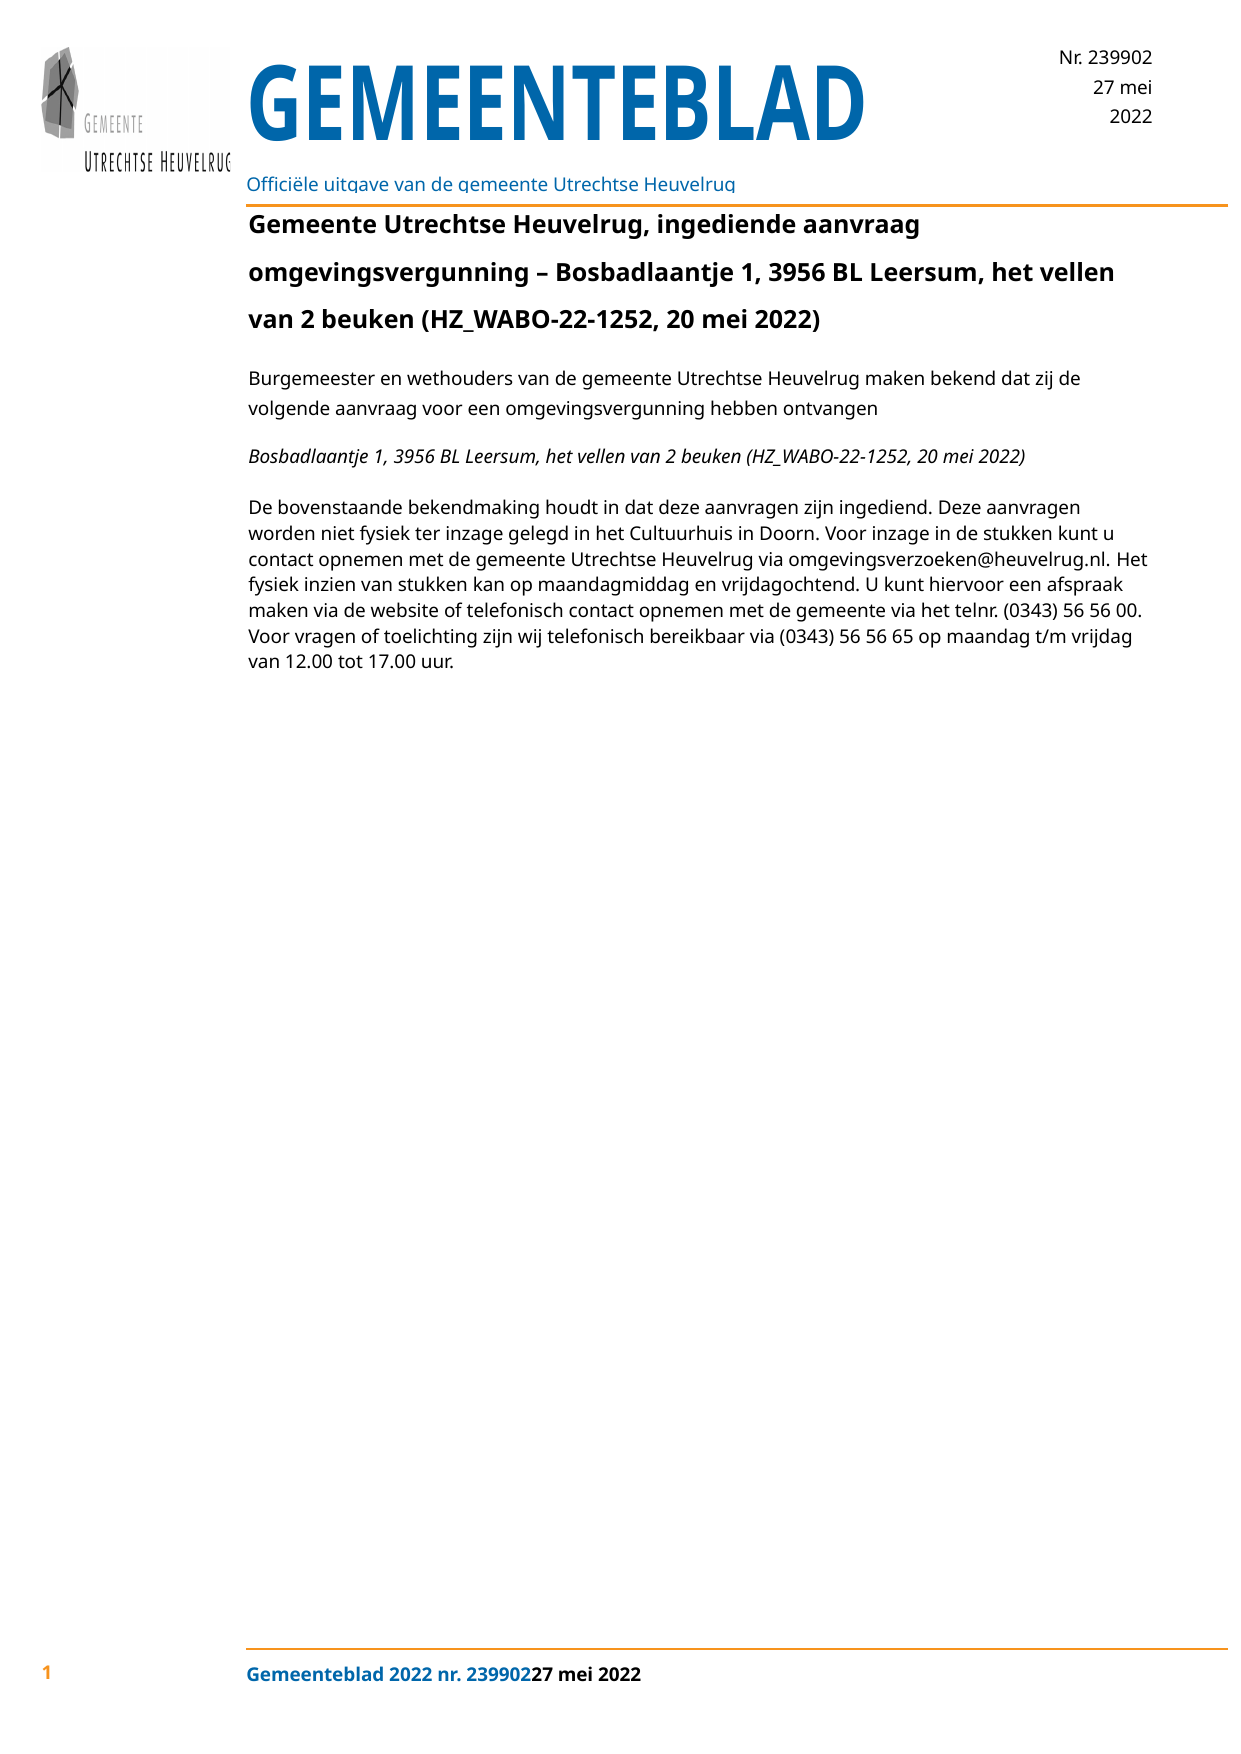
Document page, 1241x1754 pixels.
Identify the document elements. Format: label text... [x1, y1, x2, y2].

text Bosbadlaantje 1, 3956 BL Leersum, het vellen van 2 beuken (HZ_WABO-22-1252, 20 mei 2022) [248, 443, 1152, 469]
text Burgemeester en wethouders van de gemeente Utrechtse Heuvelrug maken bekend dat zij de volgende aanvraag voor een omgevingsvergunning hebben ontvangen [248, 366, 1152, 421]
picture [41, 47, 231, 172]
text De bovenstaande bekendmaking houdt in dat deze aanvragen zijn ingediend. Deze aanvragen worden niet fysiek ter inzage gelegd in het Cultuurhuis in Doorn. Voor inzage in de stukken kunt u contact opnemen met de gemeente Utrechtse Heuvelrug via omgevingsverzoeken@heuvelrug.nl. Het fysiek inzien van stukken kan op maandagmiddag en vrijdagochtend. U kunt hiervoor een afspraak maken via de website of telefonisch contact opnemen met de gemeente via het telnr. (0343) 56 56 00. Voor vragen of toelichting zijn wij telefonisch bereikbaar via (0343) 56 56 65 op maandag t/m vrijdag van 12.00 tot 17.00 uur. [248, 494, 1152, 674]
text Gemeente Utrechtse Heuvelrug, ingediende aanvraag omgevingsvergunning – Bosbadlaantje 1, 3956 BL Leersum, het vellen van 2 beuken (HZ_WABO-22-1252, 20 mei 2022) [248, 207, 1152, 336]
